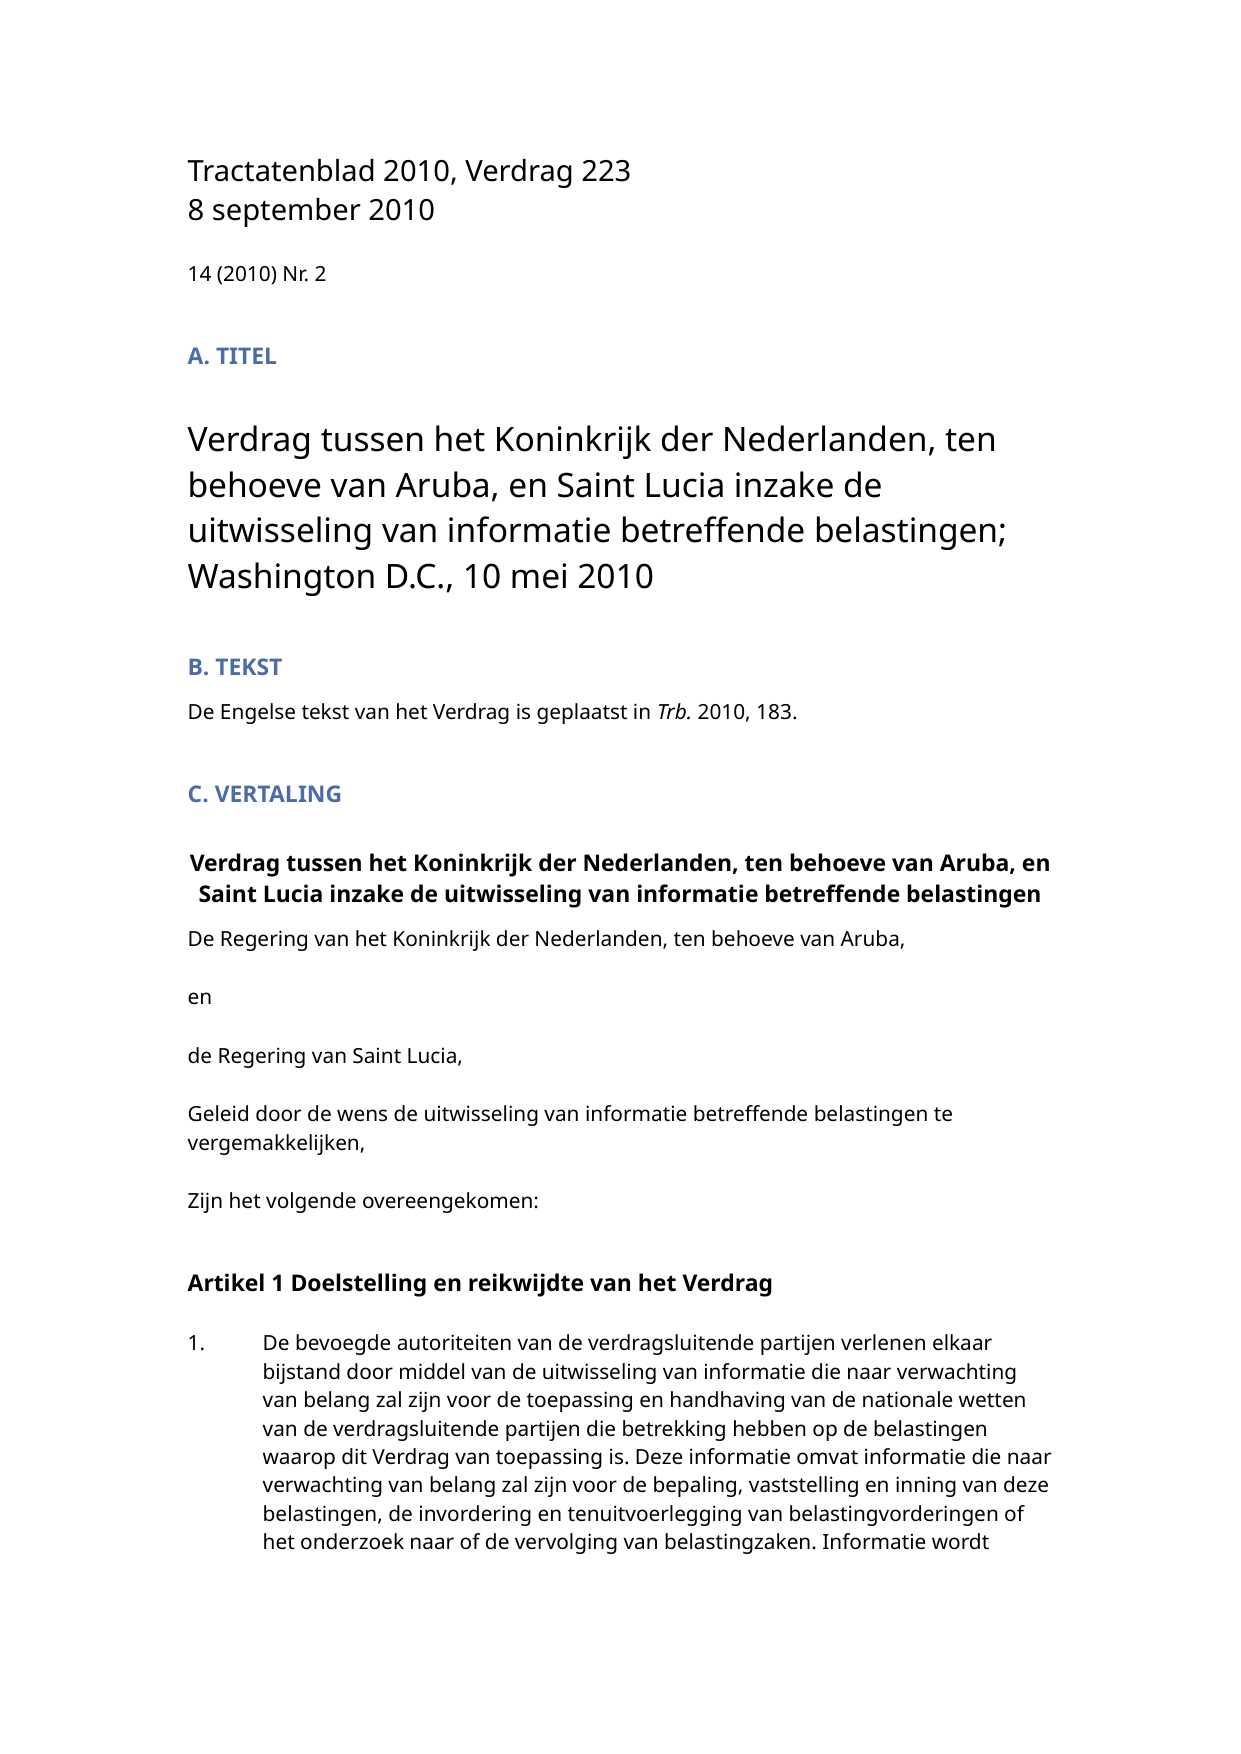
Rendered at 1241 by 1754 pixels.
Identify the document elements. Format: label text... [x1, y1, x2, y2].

text en [187, 982, 1053, 1011]
list De bevoegde autoriteiten van de verdragsluitende partijen verlenen elkaar bijstand door middel van de uitwisseling van informatie die naar verwachting van belang zal zijn voor de toepassing en handhaving van de nationale wetten van de verdragsluitende partijen die betrekking hebben op de belastingen waarop dit Verdrag van toepassing is. Deze informatie omvat informatie die naar verwachting van belang zal zijn voor de bepaling, vaststelling en inning van deze belastingen, de invordering en tenuitvoerlegging van belastingvorderingen of het onderzoek naar of de vervolging van belastingzaken. Informatie wordt [187, 1328, 1053, 1556]
text de Regering van Saint Lucia, [187, 1041, 1053, 1069]
text De Regering van het Koninkrijk der Nederlanden, ten behoeve van Aruba, [187, 924, 1053, 952]
subtitle A. TITEL [187, 340, 1053, 371]
subtitle Artikel 1 Doelstelling en reikwijdte van het Verdrag [187, 1267, 1053, 1298]
text De Engelse tekst van het Verdrag is geplaatst in Trb. 2010, 183. [187, 697, 1053, 725]
text Washington D.C., 10 mei 2010 [187, 553, 1053, 598]
text Geleid door de wens de uitwisseling van informatie betreffende belastingen te vergemakkelijken, [187, 1099, 1053, 1156]
text 8 september 2010 [187, 190, 1053, 229]
text 14 (2010) Nr. 2 [187, 259, 1053, 287]
subtitle B. TEKST [187, 651, 1053, 682]
subtitle Verdrag tussen het Koninkrijk der Nederlanden, ten behoeve van Aruba, en Saint Lucia inzake de uitwisseling van informatie betreffende belastingen [187, 847, 1053, 909]
subtitle C. VERTALING [187, 778, 1053, 809]
text Tractatenblad 2010, Verdrag 223 [187, 150, 1053, 190]
text Verdrag tussen het Koninkrijk der Nederlanden, ten behoeve van Aruba, en Saint Lucia inzake de uitwisseling van informatie betreffende belastingen; [187, 416, 1053, 553]
text Zijn het volgende overeengekomen: [187, 1186, 1053, 1215]
